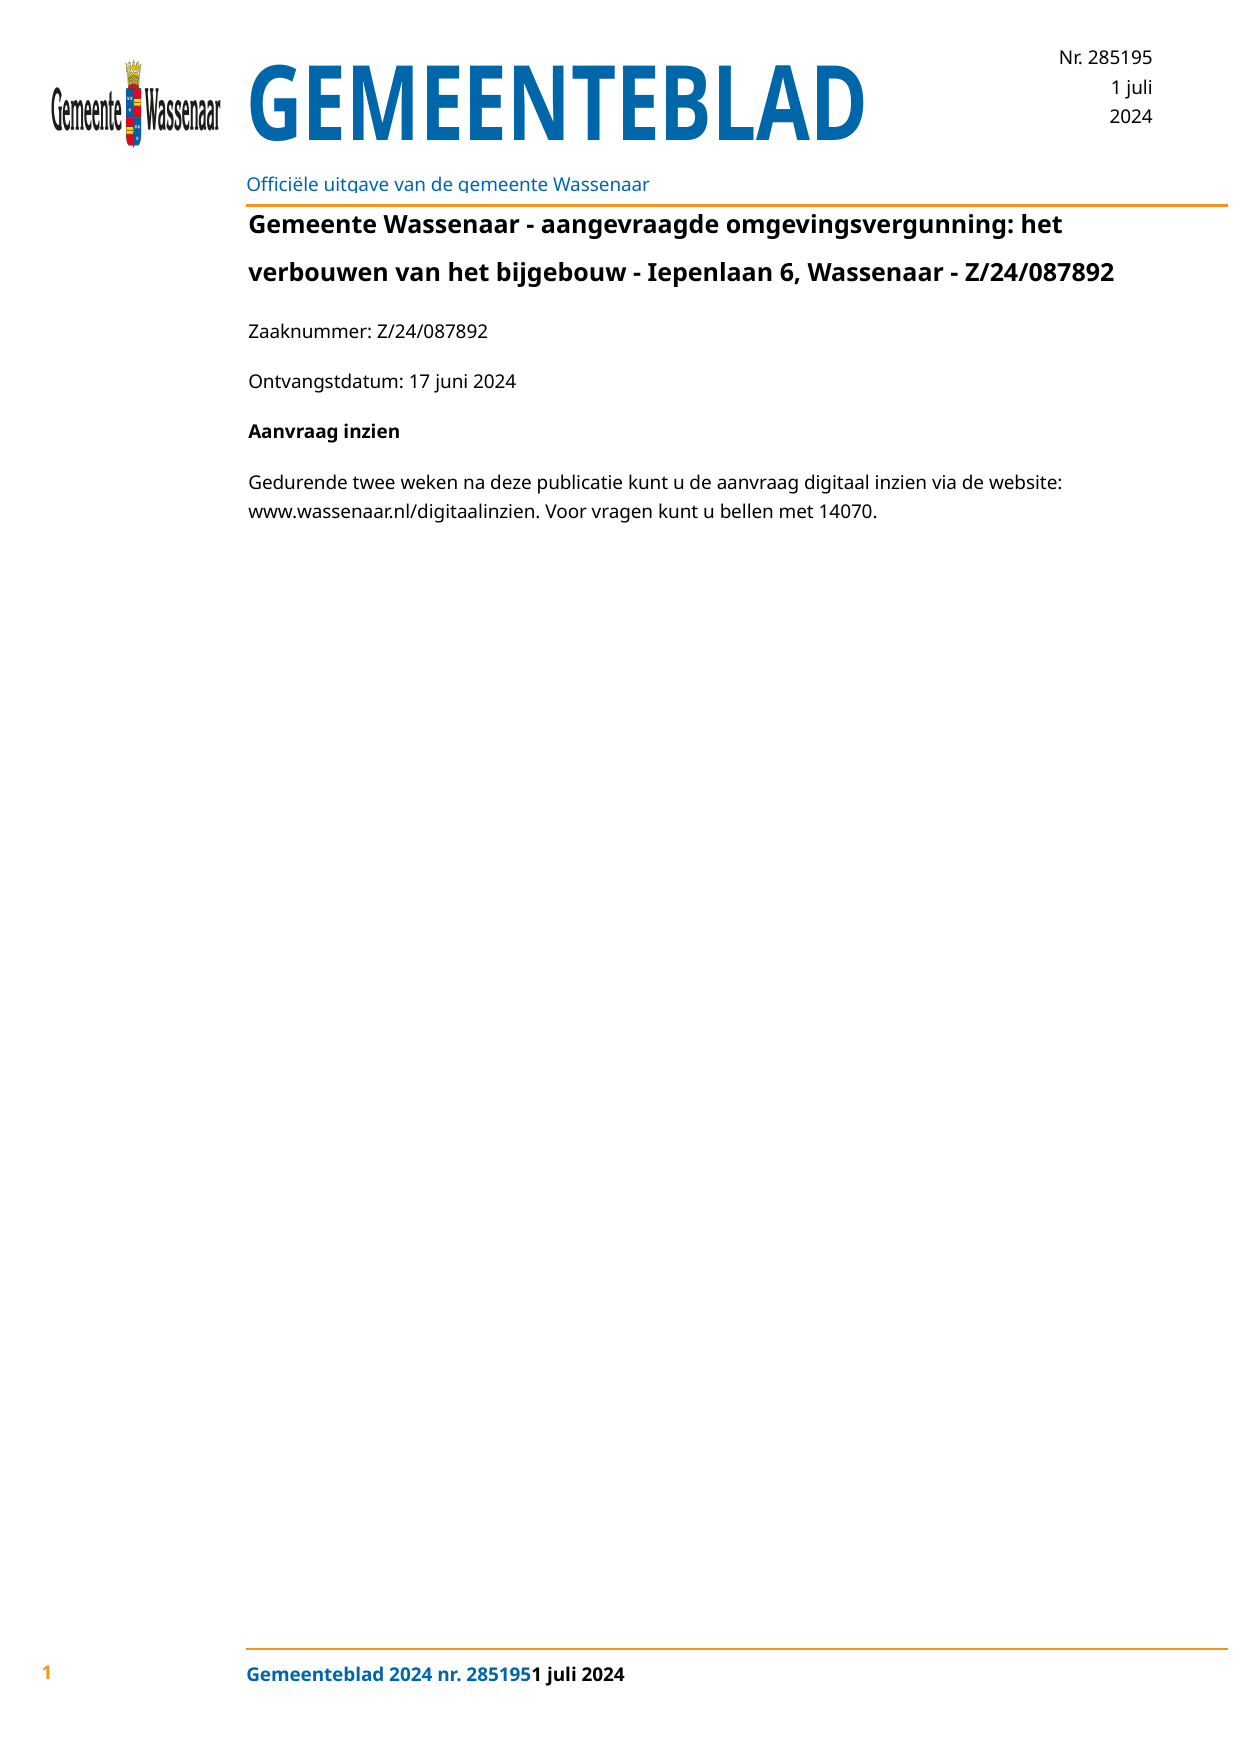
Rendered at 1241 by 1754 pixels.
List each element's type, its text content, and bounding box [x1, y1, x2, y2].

text Gedurende twee weken na deze publicatie kunt u de aanvraag digitaal inzien via de website: www.wassenaar.nl/digitaalinzien. Voor vragen kunt u bellen met 14070. [248, 469, 1152, 524]
picture [41, 47, 231, 172]
text Ontvangstdatum: 17 juni 2024 [248, 368, 1152, 394]
text Zaaknummer: Z/24/087892 [248, 318, 1152, 344]
text Aanvraag inzien [248, 419, 1152, 444]
text Gemeente Wassenaar - aangevraagde omgevingsvergunning: het verbouwen van het bijgebouw - Iepenlaan 6, Wassenaar - Z/24/087892 [248, 207, 1152, 288]
